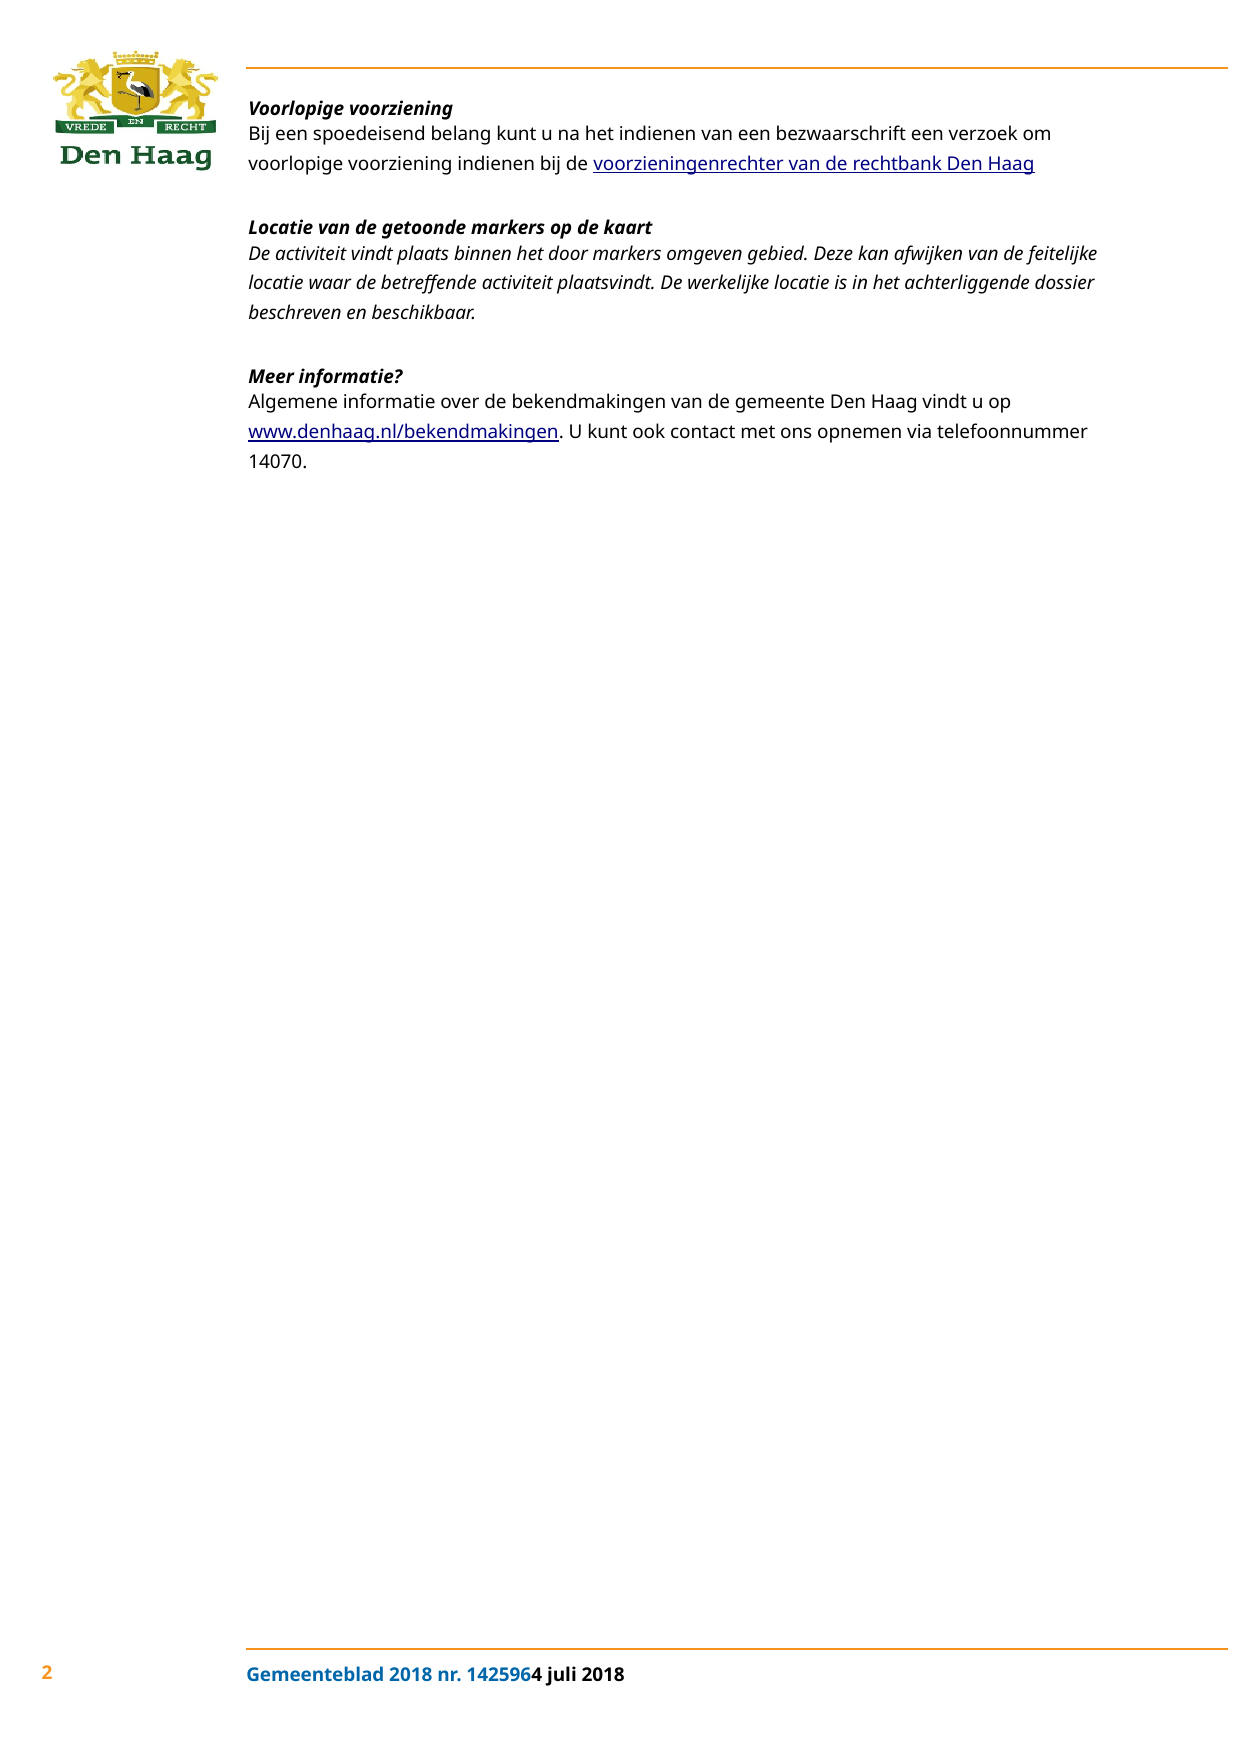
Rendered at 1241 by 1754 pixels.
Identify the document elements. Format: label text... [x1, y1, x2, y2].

text Bij een spoedeisend belang kunt u na het indienen van een bezwaarschrift een verzoek om voorlopige voorziening indienen bij de voorzieningenrechter van de rechtbank Den Haag [248, 121, 1152, 176]
text De activiteit vindt plaats binnen het door markers omgeven gebied. Deze kan afwijken van de feitelijke locatie waar de betreffende activiteit plaatsvindt. De werkelijke locatie is in het achterliggende dossier beschreven en beschikbaar. [248, 240, 1152, 325]
text Meer informatie? [248, 363, 1152, 389]
picture [41, 47, 231, 172]
text Algemene informatie over de bekendmakingen van de gemeente Den Haag vindt u op www.denhaag.nl/bekendmakingen. U kunt ook contact met ons opnemen via telefoonnummer 14070. [248, 389, 1152, 473]
text Voorlopige voorziening [248, 95, 1152, 121]
text Locatie van de getoonde markers op de kaart [248, 214, 1152, 240]
